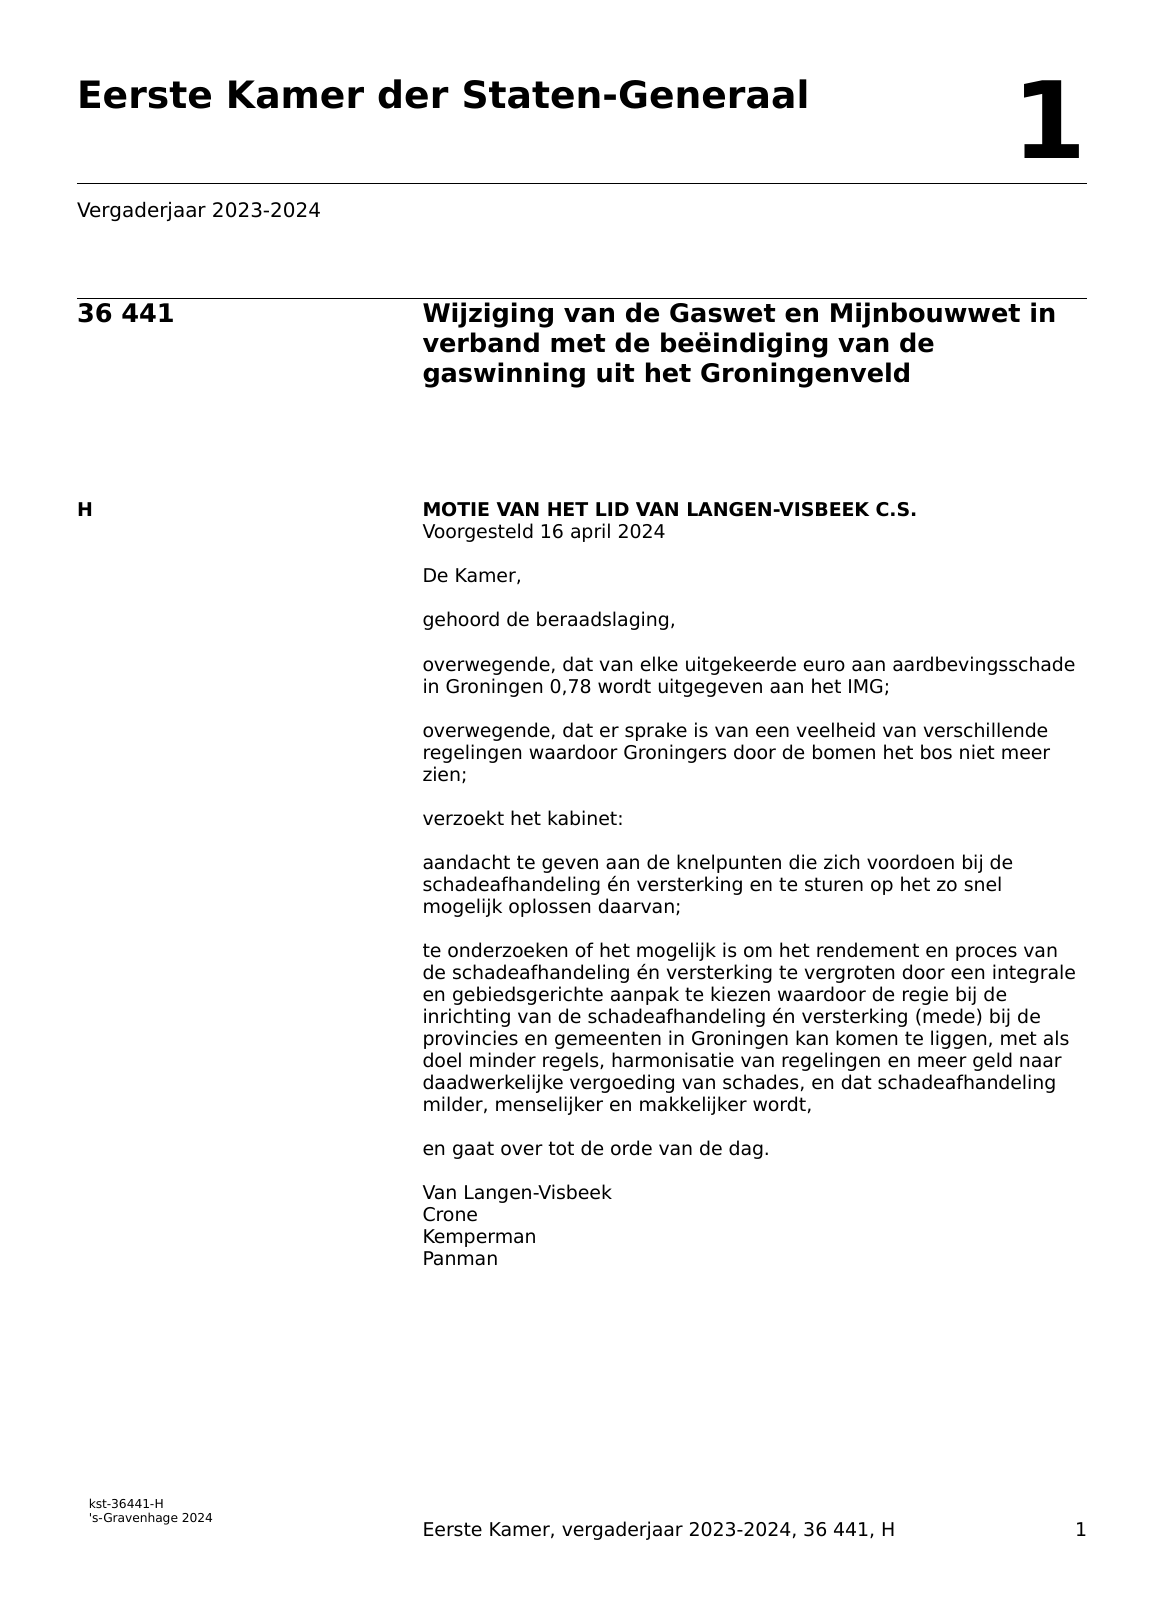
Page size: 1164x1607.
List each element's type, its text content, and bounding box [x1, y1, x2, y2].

text gehoord de beraadslaging, [422, 609, 1087, 631]
table_cell Vergaderjaar 2023-2024 [77, 184, 1087, 298]
text Voorgesteld 16 april 2024 [422, 521, 1087, 543]
text overwegende, dat van elke uitgekeerde euro aan aardbevingsschade in Groningen 0,78 wordt uitgegeven aan het IMG; [422, 653, 1087, 697]
text De Kamer, [422, 565, 1087, 587]
table_header 1 [886, 59, 1087, 183]
text Panman [422, 1248, 1087, 1270]
text te onderzoeken of het mogelijk is om het rendement en proces van de schadeafhandeling én versterking te vergroten door een integrale en gebiedsgerichte aanpak te kiezen waardoor de regie bij de inrichting van de schadeafhandeling én versterking (mede) bij de provincies en gemeenten in Groningen kan komen te liggen, met als doel minder regels, harmonisatie van regelingen en meer geld naar daadwerkelijke vergoeding van schades, en dat schadeafhandeling milder, menselijker en makkelijker wordt, [422, 940, 1087, 1116]
text aandacht te geven aan de knelpunten die zich voordoen bij de schadeafhandeling én versterking en te sturen op het zo snel mogelijk oplossen daarvan; [422, 852, 1087, 918]
text Kemperman [422, 1226, 1087, 1248]
text Van Langen-Visbeek [422, 1182, 1087, 1204]
table_header Eerste Kamer der Staten-Generaal [77, 59, 886, 183]
text verzoekt het kabinet: [422, 808, 1087, 830]
subtitle H MOTIE VAN HET LID VAN LANGEN-VISBEEK C.S. [77, 499, 1087, 521]
subtitle 36 441 Wijziging van de Gaswet en Mijnbouwwet in verband met de beëindiging van de gaswinning uit het Groningenveld [77, 299, 1087, 388]
text en gaat over tot de orde van de dag. [422, 1138, 1087, 1160]
text overwegende, dat er sprake is van een veelheid van verschillende regelingen waardoor Groningers door de bomen het bos niet meer zien; [422, 720, 1087, 786]
text 's-Gravenhage 2024 [88, 1511, 323, 1525]
text kst-36441-H [88, 1497, 323, 1511]
text Crone [422, 1204, 1087, 1226]
